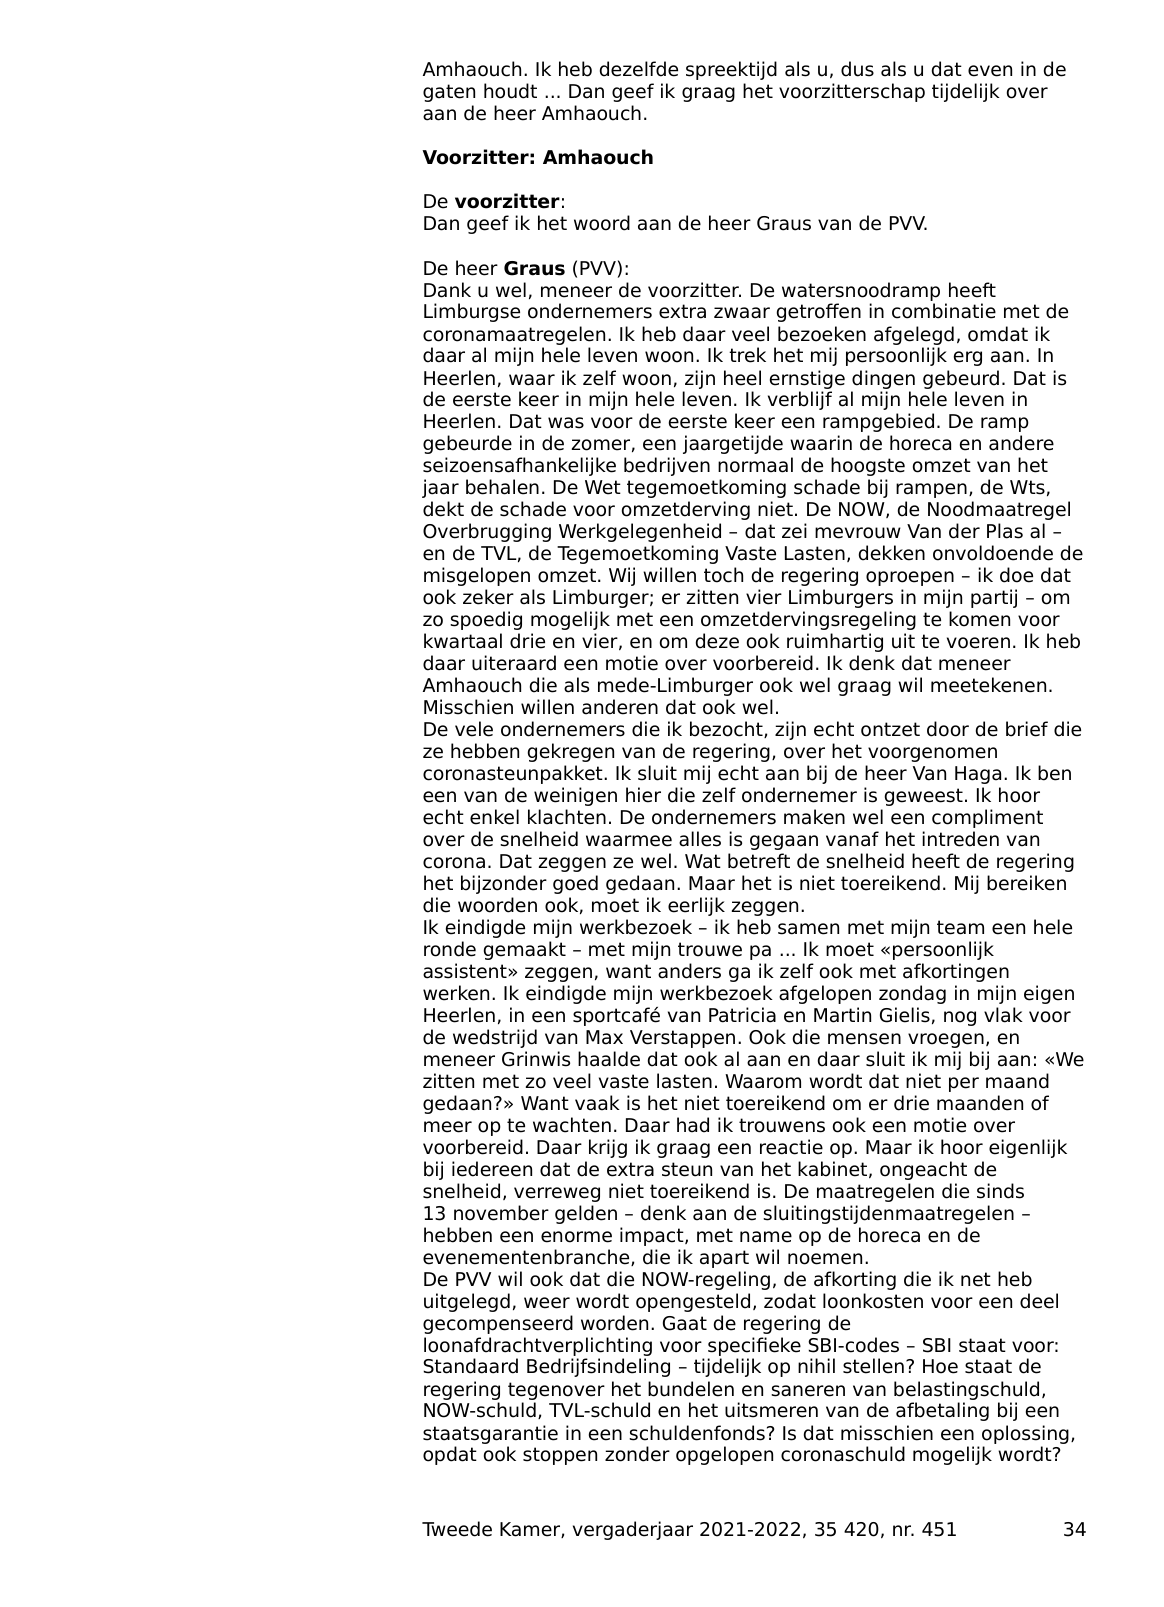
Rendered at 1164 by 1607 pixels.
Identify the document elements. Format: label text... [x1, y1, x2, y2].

text Ik eindigde mijn werkbezoek – ik heb samen met mijn team een hele ronde gemaakt – met mijn trouwe pa ... Ik moet «persoonlijk assistent» zeggen, want anders ga ik zelf ook met afkortingen werken. Ik eindigde mijn werkbezoek afgelopen zondag in mijn eigen Heerlen, in een sportcafé van Patricia en Martin Gielis, nog vlak voor de wedstrijd van Max Verstappen. Ook die mensen vroegen, en meneer Grinwis haalde dat ook al aan en daar sluit ik mij bij aan: «We zitten met zo veel vaste lasten. Waarom wordt dat niet per maand gedaan?» Want vaak is het niet toereikend om er drie maanden of meer op te wachten. Daar had ik trouwens ook een motie over voorbereid. Daar krijg ik graag een reactie op. Maar ik hoor eigenlijk bij iedereen dat de extra steun van het kabinet, ongeacht de snelheid, verreweg niet toereikend is. De maatregelen die sinds 13 november gelden – denk aan de sluitingstijdenmaatregelen – hebben een enorme impact, met name op de horeca en de evenementenbranche, die ik apart wil noemen. [422, 917, 1087, 1268]
text De PVV wil ook dat die NOW-regeling, de afkorting die ik net heb uitgelegd, weer wordt opengesteld, zodat loonkosten voor een deel gecompenseerd worden. Gaat de regering de loonafdrachtverplichting voor specifieke SBI-codes – SBI staat voor: Standaard Bedrijfsindeling – tijdelijk op nihil stellen? Hoe staat de regering tegenover het bundelen en saneren van belastingschuld, NOW-schuld, TVL-schuld en het uitsmeren van de afbetaling bij een staatsgarantie in een schuldenfonds? Is dat misschien een oplossing, opdat ook stoppen zonder opgelopen coronaschuld mogelijk wordt? [422, 1268, 1087, 1466]
text De heer Graus (PVV): [422, 257, 1087, 279]
text Dank u wel, meneer de voorzitter. De watersnoodramp heeft Limburgse ondernemers extra zwaar getroffen in combinatie met de coronamaatregelen. Ik heb daar veel bezoeken afgelegd, omdat ik daar al mijn hele leven woon. Ik trek het mij persoonlijk erg aan. In Heerlen, waar ik zelf woon, zijn heel ernstige dingen gebeurd. Dat is de eerste keer in mijn hele leven. Ik verblijf al mijn hele leven in Heerlen. Dat was voor de eerste keer een rampgebied. De ramp gebeurde in de zomer, een jaargetijde waarin de horeca en andere seizoensafhankelijke bedrijven normaal de hoogste omzet van het jaar behalen. De Wet tegemoetkoming schade bij rampen, de Wts, dekt de schade voor omzetderving niet. De NOW, de Noodmaatregel Overbrugging Werkgelegenheid – dat zei mevrouw Van der Plas al – en de TVL, de Tegemoetkoming Vaste Lasten, dekken onvoldoende de misgelopen omzet. Wij willen toch de regering oproepen – ik doe dat ook zeker als Limburger; er zitten vier Limburgers in mijn partij – om zo spoedig mogelijk met een omzetdervingsregeling te komen voor kwartaal drie en vier, en om deze ook ruimhartig uit te voeren. Ik heb daar uiteraard een motie over voorbereid. Ik denk dat meneer Amhaouch die als mede-Limburger ook wel graag wil meetekenen. Misschien willen anderen dat ook wel. [422, 279, 1087, 719]
text Dan geef ik het woord aan de heer Graus van de PVV. [422, 213, 1087, 235]
text Amhaouch. Ik heb dezelfde spreektijd als u, dus als u dat even in de gaten houdt ... Dan geef ik graag het voorzitterschap tijdelijk over aan de heer Amhaouch. [422, 59, 1087, 125]
text De voorzitter: [422, 191, 1087, 213]
subtitle Voorzitter: Amhaouch [422, 147, 1087, 169]
text De vele ondernemers die ik bezocht, zijn echt ontzet door de brief die ze hebben gekregen van de regering, over het voorgenomen coronasteunpakket. Ik sluit mij echt aan bij de heer Van Haga. Ik ben een van de weinigen hier die zelf ondernemer is geweest. Ik hoor echt enkel klachten. De ondernemers maken wel een compliment over de snelheid waarmee alles is gegaan vanaf het intreden van corona. Dat zeggen ze wel. Wat betreft de snelheid heeft de regering het bijzonder goed gedaan. Maar het is niet toereikend. Mij bereiken die woorden ook, moet ik eerlijk zeggen. [422, 719, 1087, 917]
